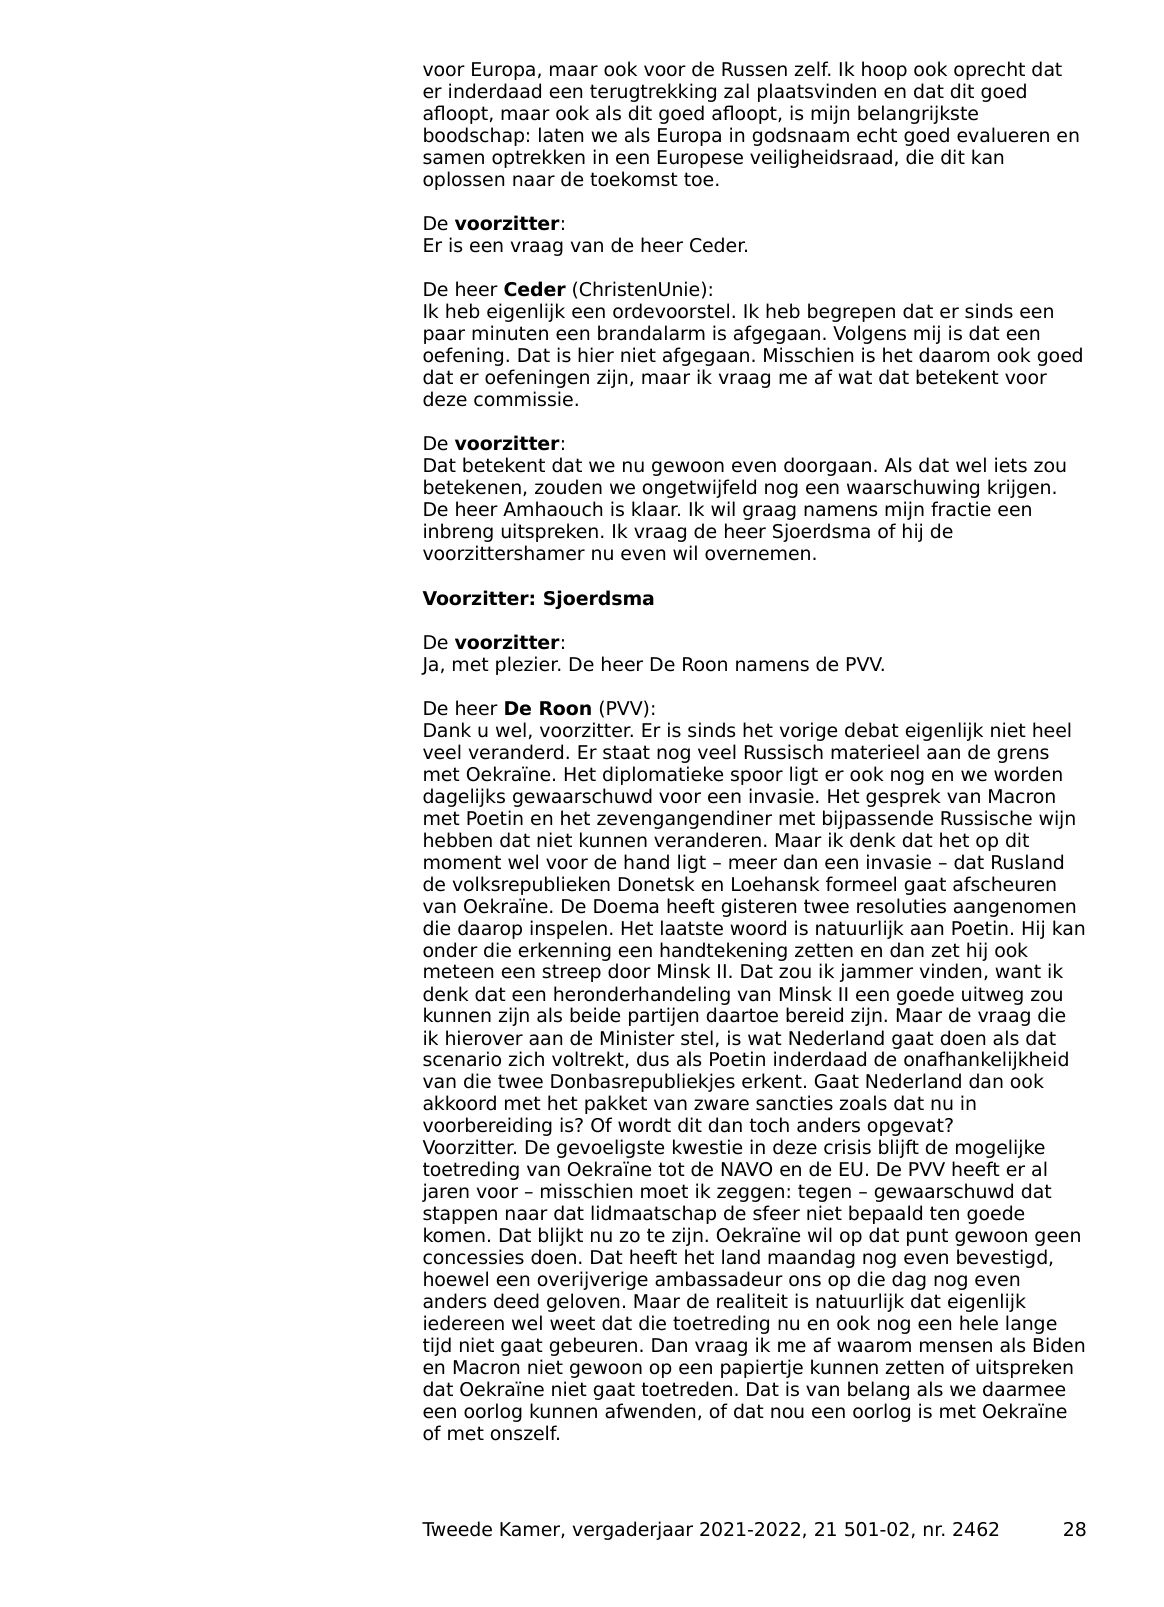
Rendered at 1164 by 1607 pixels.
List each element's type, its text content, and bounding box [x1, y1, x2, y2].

text Dat betekent dat we nu gewoon even doorgaan. Als dat wel iets zou betekenen, zouden we ongetwijfeld nog een waarschuwing krijgen. [422, 455, 1087, 499]
text Ik heb eigenlijk een ordevoorstel. Ik heb begrepen dat er sinds een paar minuten een brandalarm is afgegaan. Volgens mij is dat een oefening. Dat is hier niet afgegaan. Misschien is het daarom ook goed dat er oefeningen zijn, maar ik vraag me af wat dat betekent voor deze commissie. [422, 301, 1087, 411]
text Dank u wel, voorzitter. Er is sinds het vorige debat eigenlijk niet heel veel veranderd. Er staat nog veel Russisch materieel aan de grens met Oekraïne. Het diplomatieke spoor ligt er ook nog en we worden dagelijks gewaarschuwd voor een invasie. Het gesprek van Macron met Poetin en het zevengangendiner met bijpassende Russische wijn hebben dat niet kunnen veranderen. Maar ik denk dat het op dit moment wel voor de hand ligt – meer dan een invasie – dat Rusland de volksrepublieken Donetsk en Loehansk formeel gaat afscheuren van Oekraïne. De Doema heeft gisteren twee resoluties aangenomen die daarop inspelen. Het laatste woord is natuurlijk aan Poetin. Hij kan onder die erkenning een handtekening zetten en dan zet hij ook meteen een streep door Minsk II. Dat zou ik jammer vinden, want ik denk dat een heronderhandeling van Minsk II een goede uitweg zou kunnen zijn als beide partijen daartoe bereid zijn. Maar de vraag die ik hierover aan de Minister stel, is wat Nederland gaat doen als dat scenario zich voltrekt, dus als Poetin inderdaad de onafhankelijkheid van die twee Donbasrepubliekjes erkent. Gaat Nederland dan ook akkoord met het pakket van zware sancties zoals dat nu in voorbereiding is? Of wordt dit dan toch anders opgevat? [422, 720, 1087, 1137]
text De voorzitter: [422, 433, 1087, 455]
text voor Europa, maar ook voor de Russen zelf. Ik hoop ook oprecht dat er inderdaad een terugtrekking zal plaatsvinden en dat dit goed afloopt, maar ook als dit goed afloopt, is mijn belangrijkste boodschap: laten we als Europa in godsnaam echt goed evalueren en samen optrekken in een Europese veiligheidsraad, die dit kan oplossen naar de toekomst toe. [422, 59, 1087, 191]
text De voorzitter: [422, 632, 1087, 653]
text De heer Ceder (ChristenUnie): [422, 279, 1087, 301]
text Ja, met plezier. De heer De Roon namens de PVV. [422, 653, 1087, 676]
text Voorzitter. De gevoeligste kwestie in deze crisis blijft de mogelijke toetreding van Oekraïne tot de NAVO en de EU. De PVV heeft er al jaren voor – misschien moet ik zeggen: tegen – gewaarschuwd dat stappen naar dat lidmaatschap de sfeer niet bepaald ten goede komen. Dat blijkt nu zo te zijn. Oekraïne wil op dat punt gewoon geen concessies doen. Dat heeft het land maandag nog even bevestigd, hoewel een overijverige ambassadeur ons op die dag nog even anders deed geloven. Maar de realiteit is natuurlijk dat eigenlijk iedereen wel weet dat die toetreding nu en ook nog een hele lange tijd niet gaat gebeuren. Dan vraag ik me af waarom mensen als Biden en Macron niet gewoon op een papiertje kunnen zetten of uitspreken dat Oekraïne niet gaat toetreden. Dat is van belang als we daarmee een oorlog kunnen afwenden, of dat nou een oorlog is met Oekraïne of met onszelf. [422, 1137, 1087, 1445]
text Er is een vraag van de heer Ceder. [422, 235, 1087, 257]
text De heer De Roon (PVV): [422, 698, 1087, 720]
text De voorzitter: [422, 213, 1087, 235]
text De heer Amhaouch is klaar. Ik wil graag namens mijn fractie een inbreng uitspreken. Ik vraag de heer Sjoerdsma of hij de voorzittershamer nu even wil overnemen. [422, 499, 1087, 565]
text Voorzitter: Sjoerdsma [422, 587, 1087, 609]
